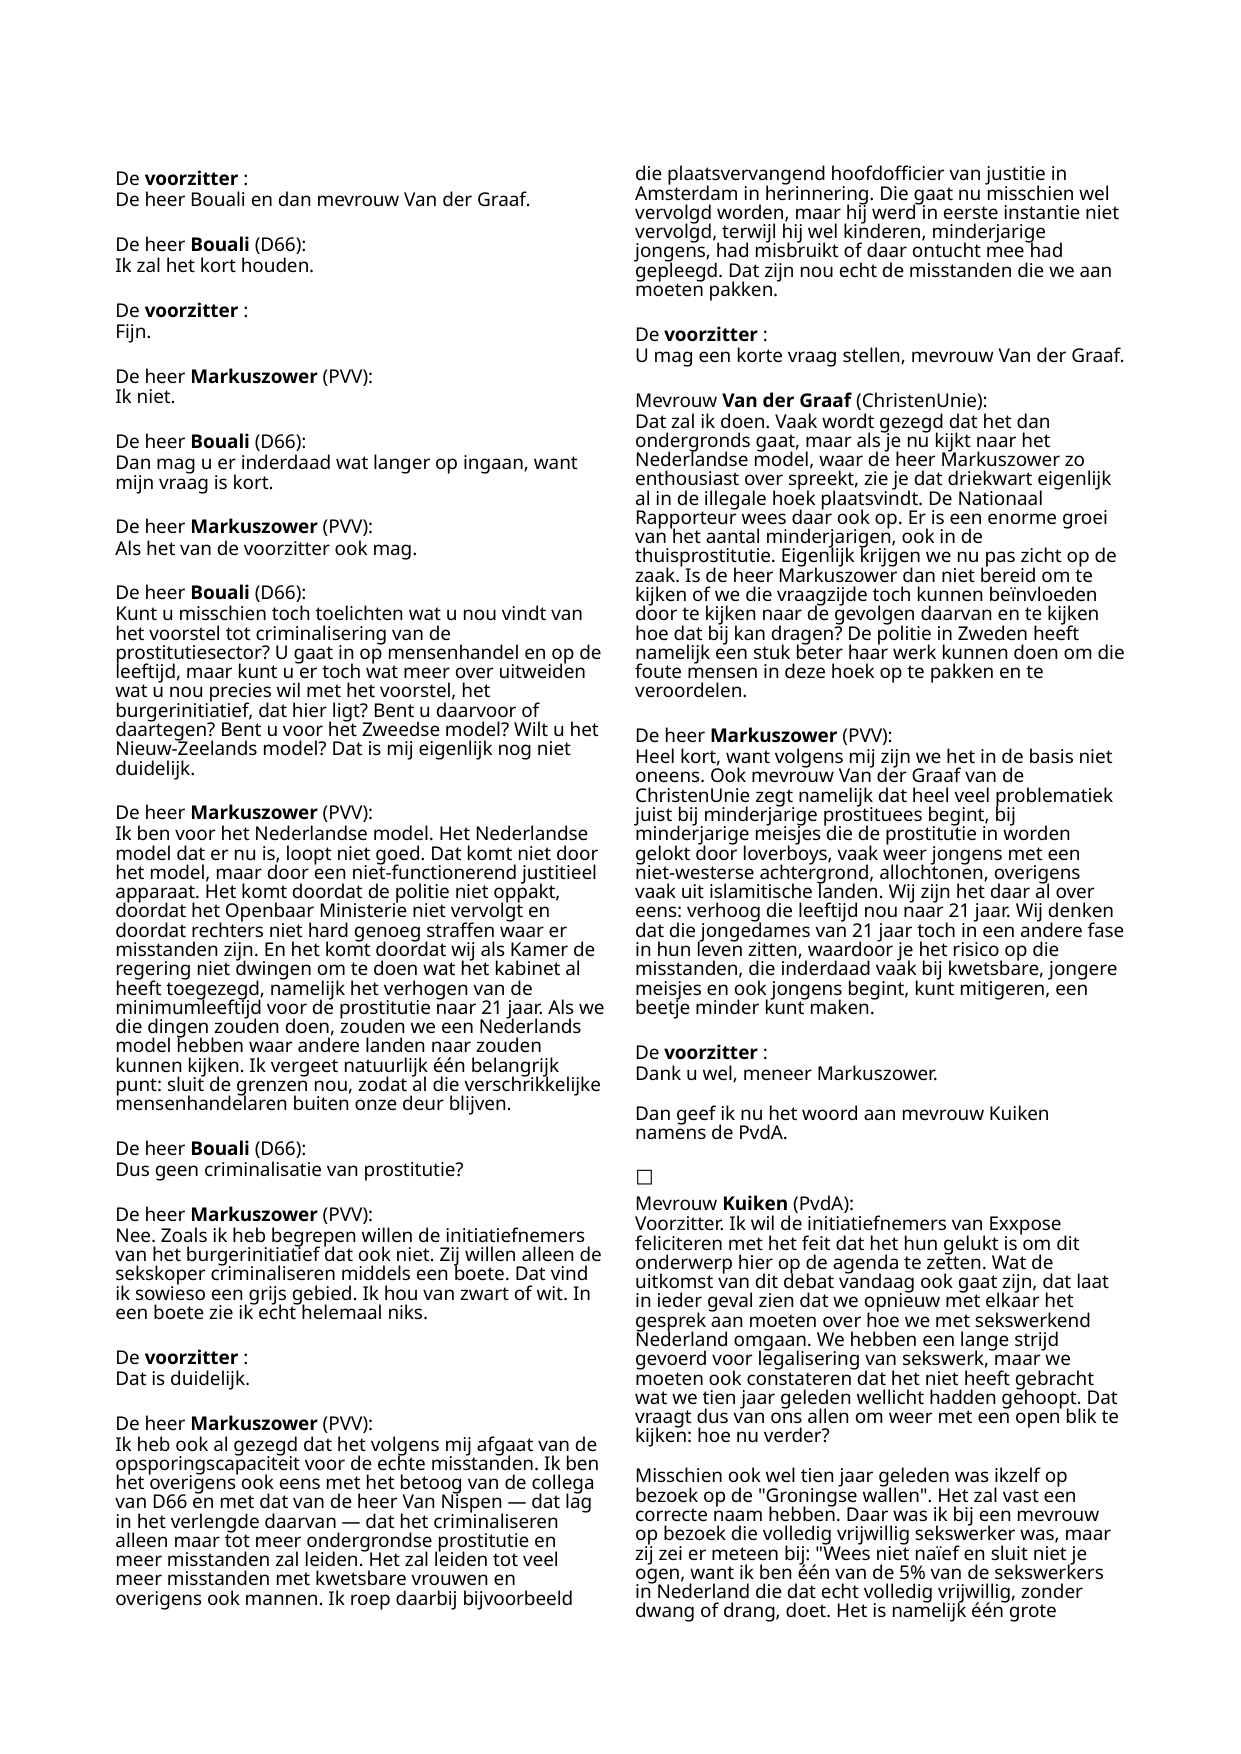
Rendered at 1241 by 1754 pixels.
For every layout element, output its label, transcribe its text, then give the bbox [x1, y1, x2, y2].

text De voorzitter : [115, 297, 605, 323]
text De voorzitter : [635, 1039, 1125, 1064]
text Dan mag u er inderdaad wat langer op ingaan, want mijn vraag is kort. [115, 454, 605, 493]
text Fijn. [115, 323, 605, 342]
text Ik niet. [115, 388, 605, 408]
text Mevrouw Van der Graaf (ChristenUnie): [635, 387, 1125, 413]
text De voorzitter : [115, 165, 605, 191]
text De heer Bouali (D66): [115, 1135, 605, 1161]
text De heer Markuszower (PVV): [115, 1201, 605, 1227]
text De heer Markuszower (PVV): [115, 363, 605, 388]
text Voorzitter. Ik wil de initiatiefnemers van Exxpose feliciteren met het feit dat het hun gelukt is om dit onderwerp hier op de agenda te zetten. Wat de uitkomst van dit debat vandaag ook gaat zijn, dat laat in ieder geval zien dat we opnieuw met elkaar het gesprek aan moeten over hoe we met sekswerkend Nederland omgaan. We hebben een lange strijd gevoerd voor legalisering van sekswerk, maar we moeten ook constateren dat het niet heeft gebracht wat we tien jaar geleden wellicht hadden gehoopt. Dat vraagt dus van ons allen om weer met een open blik te kijken: hoe nu verder? [635, 1215, 1125, 1447]
text De heer Markuszower (PVV): [115, 514, 605, 539]
text Ik zal het kort houden. [115, 257, 605, 276]
text die plaatsvervangend hoofdofficier van justitie in Amsterdam in herinnering. Die gaat nu misschien wel vervolgd worden, maar hij werd in eerste instantie niet vervolgd, terwijl hij wel kinderen, minderjarige jongens, had misbruikt of daar ontucht mee had gepleegd. Dat zijn nou echt de misstanden die we aan moeten pakken. [635, 165, 1125, 300]
text Als het van de voorzitter ook mag. [115, 539, 605, 559]
text De heer Markuszower (PVV): [635, 722, 1125, 748]
text Ik ben voor het Nederlandse model. Het Nederlandse model dat er nu is, loopt niet goed. Dat komt niet door het model, maar door een niet-functionerend justitieel apparaat. Het komt doordat de politie niet oppakt, doordat het Openbaar Ministerie niet vervolgt en doordat rechters niet hard genoeg straffen waar er misstanden zijn. En het komt doordat wij als Kamer de regering niet dwingen om te doen wat het kabinet al heeft toegezegd, namelijk het verhogen van de minimumleeftijd voor de prostitutie naar 21 jaar. Als we die dingen zouden doen, zouden we een Nederlands model hebben waar andere landen naar zouden kunnen kijken. Ik vergeet natuurlijk één belangrijk punt: sluit de grenzen nou, zodat al die verschrikkelijke mensenhandelaren buiten onze deur blijven. [115, 825, 605, 1114]
text De heer Bouali (D66): [115, 231, 605, 257]
text De heer Bouali en dan mevrouw Van der Graaf. [115, 191, 605, 210]
text Dus geen criminalisatie van prostitutie? [115, 1161, 605, 1180]
text Mevrouw Kuiken (PvdA): [635, 1190, 1125, 1215]
text Dan geef ik nu het woord aan mevrouw Kuiken namens de PvdA. [635, 1104, 1125, 1143]
text Misschien ook wel tien jaar geleden was ikzelf op bezoek op de "Groningse wallen". Het zal vast een correcte naam hebben. Daar was ik bij een mevrouw op bezoek die volledig vrijwillig sekswerker was, maar zij zei er meteen bij: "Wees niet naïef en sluit niet je ogen, want ik ben één van de 5% van de sekswerkers in Nederland die dat echt volledig vrijwillig, zonder dwang of drang, doet. Het is namelijk één grote [635, 1467, 1125, 1622]
text Dat is duidelijk. [115, 1370, 605, 1389]
text U mag een korte vraag stellen, mevrouw Van der Graaf. [635, 347, 1125, 366]
text Dank u wel, meneer Markuszower. [635, 1064, 1125, 1084]
text ⬜ [635, 1164, 1125, 1190]
text De voorzitter : [115, 1344, 605, 1370]
text Heel kort, want volgens mij zijn we het in de basis niet oneens. Ook mevrouw Van der Graaf van de ChristenUnie zegt namelijk dat heel veel problematiek juist bij minderjarige prostituees begint, bij minderjarige meisjes die de prostitutie in worden gelokt door loverboys, vaak weer jongens met een niet-westerse achtergrond, allochtonen, overigens vaak uit islamitische landen. Wij zijn het daar al over eens: verhoog die leeftijd nou naar 21 jaar. Wij denken dat die jongedames van 21 jaar toch in een andere fase in hun leven zitten, waardoor je het risico op die misstanden, die inderdaad vaak bij kwetsbare, jongere meisjes en ook jongens begint, kunt mitigeren, een beetje minder kunt maken. [635, 748, 1125, 1018]
text De heer Markuszower (PVV): [115, 799, 605, 825]
text Dat zal ik doen. Vaak wordt gezegd dat het dan ondergronds gaat, maar als je nu kijkt naar het Nederlandse model, waar de heer Markuszower zo enthousiast over spreekt, zie je dat driekwart eigenlijk al in de illegale hoek plaatsvindt. De Nationaal Rapporteur wees daar ook op. Er is een enorme groei van het aantal minderjarigen, ook in de thuisprostitutie. Eigenlijk krijgen we nu pas zicht op de zaak. Is de heer Markuszower dan niet bereid om te kijken of we die vraagzijde toch kunnen beïnvloeden door te kijken naar de gevolgen daarvan en te kijken hoe dat bij kan dragen? De politie in Zweden heeft namelijk een stuk beter haar werk kunnen doen om die foute mensen in deze hoek op te pakken en te veroordelen. [635, 413, 1125, 702]
text Nee. Zoals ik heb begrepen willen de initiatiefnemers van het burgerinitiatief dat ook niet. Zij willen alleen de sekskoper criminaliseren middels een boete. Dat vind ik sowieso een grijs gebied. Ik hou van zwart of wit. In een boete zie ik echt helemaal niks. [115, 1227, 605, 1323]
text Kunt u misschien toch toelichten wat u nou vindt van het voorstel tot criminalisering van de prostitutiesector? U gaat in op mensenhandel en op de leeftijd, maar kunt u er toch wat meer over uitweiden wat u nou precies wil met het voorstel, het burgerinitiatief, dat hier ligt? Bent u daarvoor of daartegen? Bent u voor het Zweedse model? Wilt u het Nieuw-Zeelands model? Dat is mij eigenlijk nog niet duidelijk. [115, 605, 605, 779]
text De heer Bouali (D66): [115, 579, 605, 605]
text De heer Bouali (D66): [115, 429, 605, 454]
text De voorzitter : [635, 321, 1125, 347]
text De heer Markuszower (PVV): [115, 1410, 605, 1436]
text Ik heb ook al gezegd dat het volgens mij afgaat van de opsporingscapaciteit voor de echte misstanden. Ik ben het overigens ook eens met het betoog van de collega van D66 en met dat van de heer Van Nispen — dat lag in het verlengde daarvan — dat het criminaliseren alleen maar tot meer ondergrondse prostitutie en meer misstanden zal leiden. Het zal leiden tot veel meer misstanden met kwetsbare vrouwen en overigens ook mannen. Ik roep daarbij bijvoorbeeld [115, 1436, 605, 1609]
